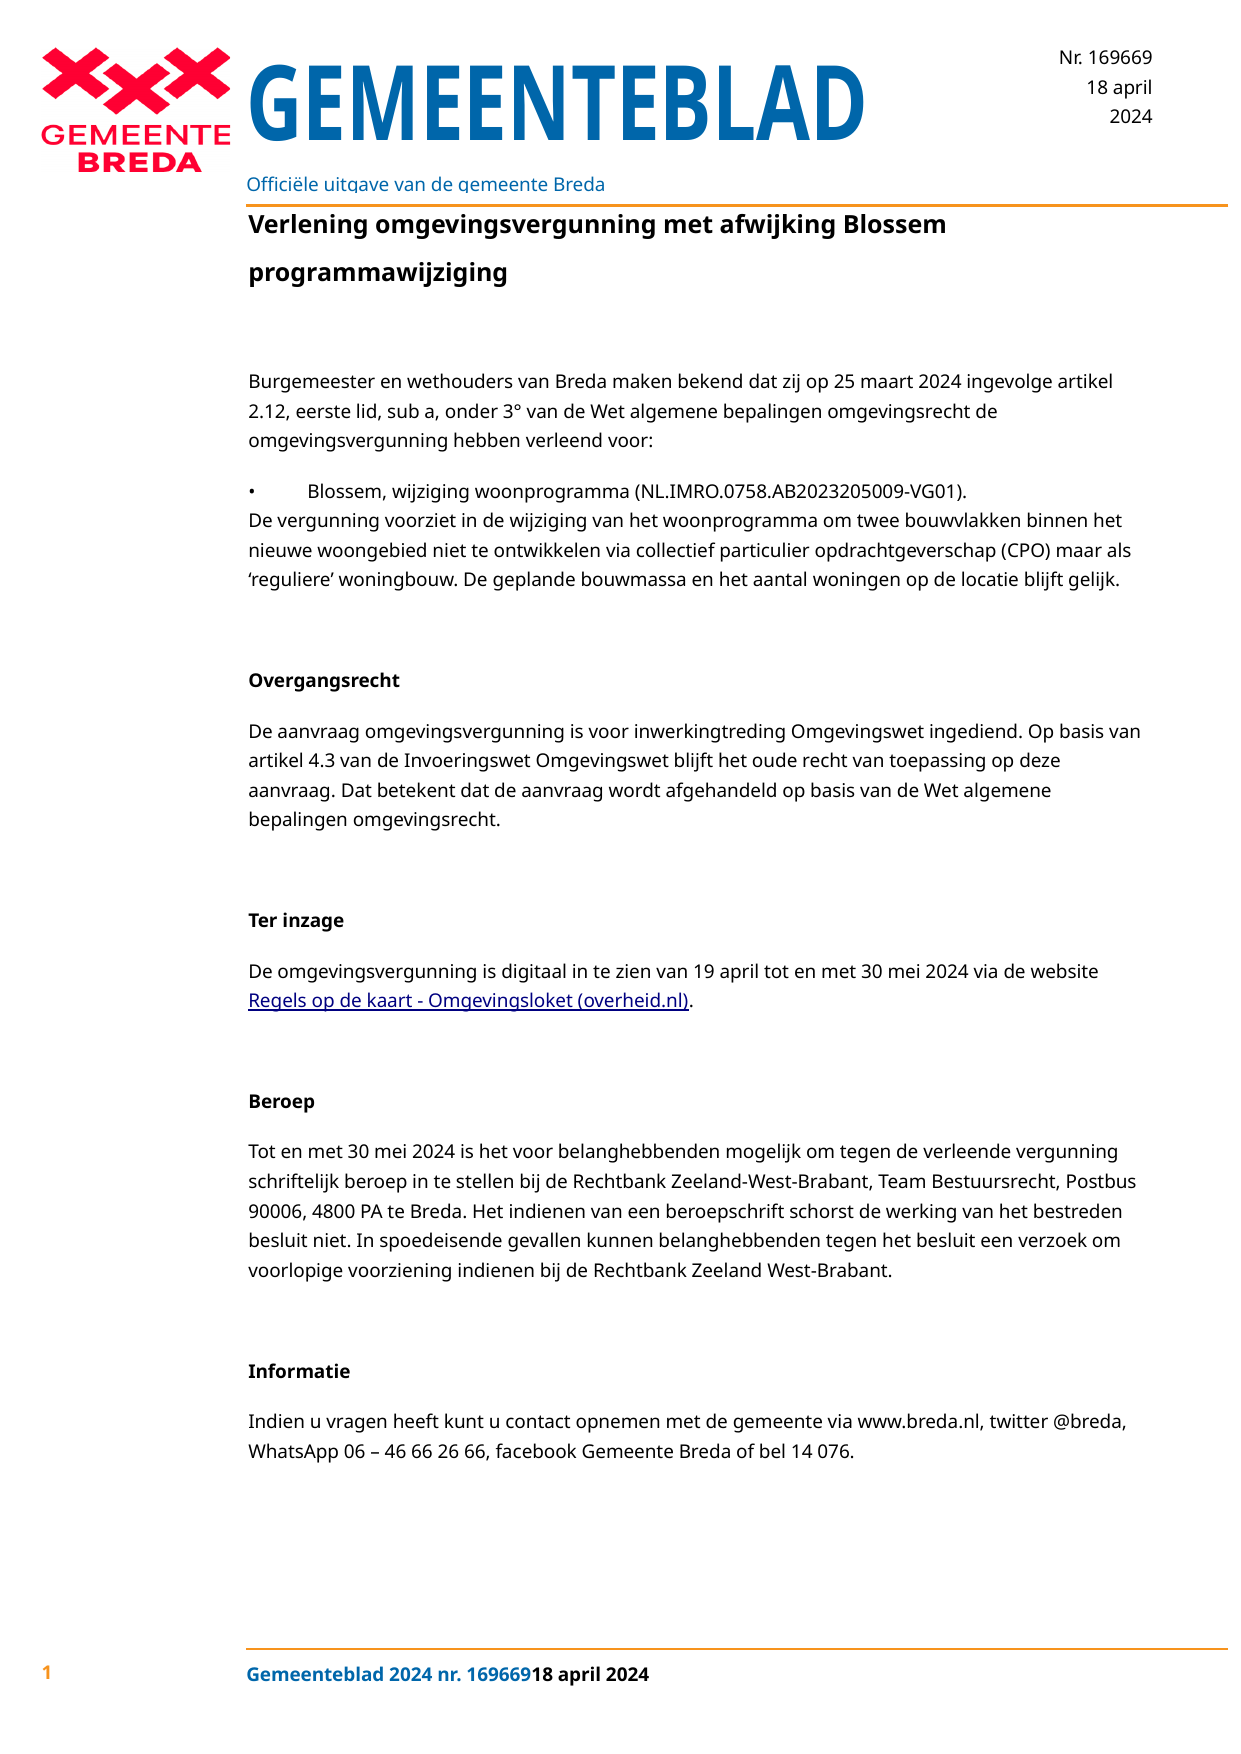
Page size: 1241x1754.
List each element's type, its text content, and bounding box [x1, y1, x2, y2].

text Indien u vragen heeft kunt u contact opnemen met de gemeente via www.breda.nl, twitter @breda, WhatsApp 06 – 46 66 26 66, facebook Gemeente Breda of bel 14 076. [248, 1408, 1152, 1464]
picture [41, 47, 231, 172]
text De vergunning voorziet in de wijziging van het woonprogramma om twee bouwvlakken binnen het nieuwe woongebied niet te ontwikkelen via collectief particulier opdrachtgeverschap (CPO) maar als ‘reguliere’ woningbouw. De geplande bouwmassa en het aantal woningen op de locatie blijft gelijk. [248, 507, 1152, 592]
list Blossem, wijziging woonprogramma (NL.IMRO.0758.AB2023205009-VG01). [248, 478, 1152, 504]
text Overgangsrecht [248, 667, 1152, 693]
text Verlening omgevingsvergunning met afwijking Blossem programmawijziging [248, 207, 1152, 288]
text Informatie [248, 1358, 1152, 1384]
text De aanvraag omgevingsvergunning is voor inwerkingtreding Omgevingswet ingediend. Op basis van artikel 4.3 van de Invoeringswet Omgevingswet blijft het oude recht van toepassing op deze aanvraag. Dat betekent dat de aanvraag wordt afgehandeld op basis van de Wet algemene bepalingen omgevingsrecht. [248, 718, 1152, 832]
text Tot en met 30 mei 2024 is het voor belanghebbenden mogelijk om tegen de verleende vergunning schriftelijk beroep in te stellen bij de Rechtbank Zeeland-West-Brabant, Team Bestuursrecht, Postbus 90006, 4800 PA te Breda. Het indienen van een beroepschrift schorst de werking van het bestreden besluit niet. In spoedeisende gevallen kunnen belanghebbenden tegen het besluit een verzoek om voorlopige voorziening indienen bij de Rechtbank Zeeland West-Brabant. [248, 1139, 1152, 1283]
text Burgemeester en wethouders van Breda maken bekend dat zij op 25 maart 2024 ingevolge artikel 2.12, eerste lid, sub a, onder 3° van de Wet algemene bepalingen omgevingsrecht de omgevingsvergunning hebben verleend voor: [248, 368, 1152, 453]
text Beroep [248, 1088, 1152, 1114]
text Ter inzage [248, 907, 1152, 933]
text De omgevingsvergunning is digitaal in te zien van 19 april tot en met 30 mei 2024 via de website Regels op de kaart - Omgevingsloket (overheid.nl). [248, 958, 1152, 1013]
